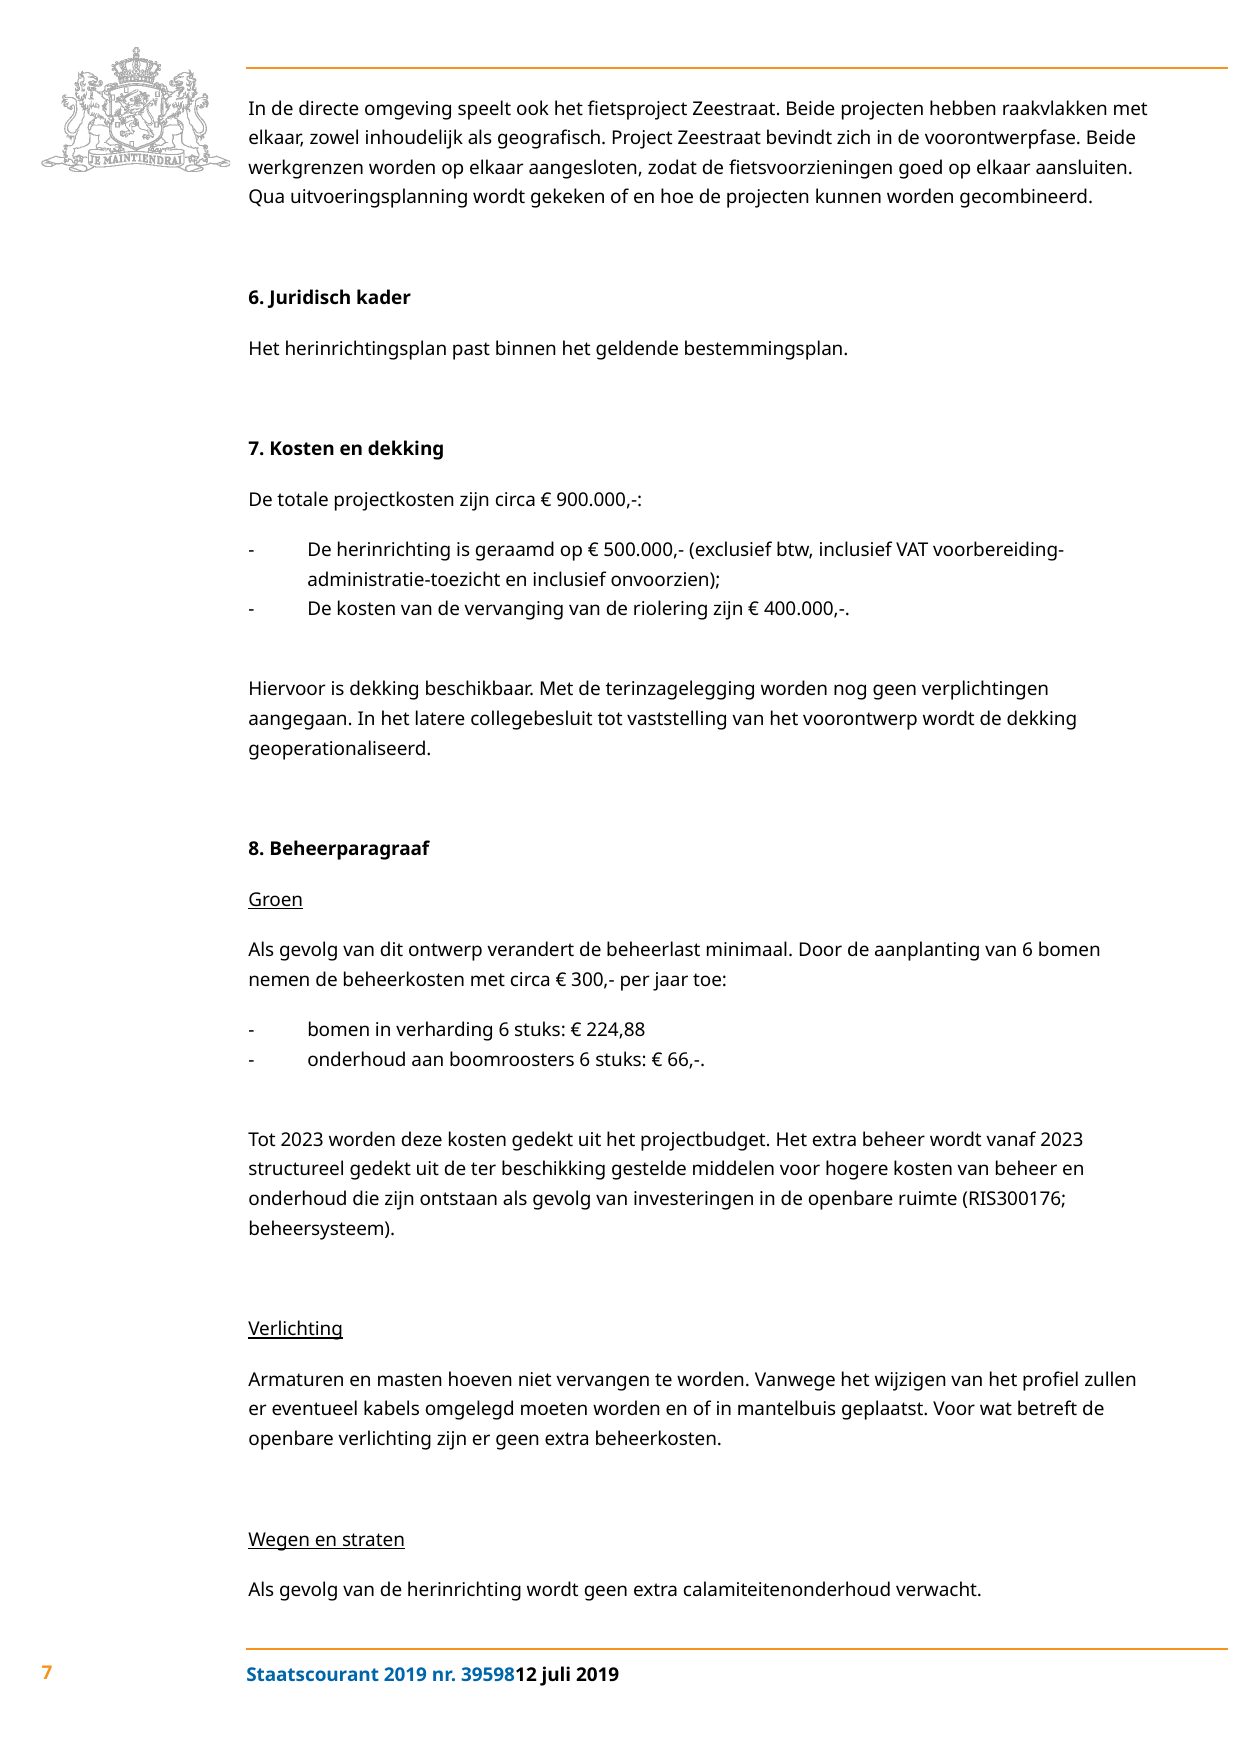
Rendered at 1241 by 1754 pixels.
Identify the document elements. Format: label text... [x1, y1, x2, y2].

text 7. Kosten en dekking [248, 436, 1152, 461]
text Armaturen en masten hoeven niet vervangen te worden. Vanwege het wijzigen van het profiel zullen er eventueel kabels omgelegd moeten worden en of in mantelbuis geplaatst. Voor wat betreft de openbare verlichting zijn er geen extra beheerkosten. [248, 1366, 1152, 1451]
text Tot 2023 worden deze kosten gedekt uit het projectbudget. Het extra beheer wordt vanaf 2023 structureel gedekt uit de ter beschikking gestelde middelen voor hogere kosten van beheer en onderhoud die zijn ontstaan als gevolg van investeringen in de openbare ruimte (RIS300176; beheersysteem). [248, 1126, 1152, 1241]
text De totale projectkosten zijn circa € 900.000,-: [248, 486, 1152, 512]
picture [41, 47, 231, 172]
list bomen in verharding 6 stuks: € 224,88 [248, 1016, 1152, 1042]
text Verlichting [248, 1316, 1152, 1341]
list De herinrichting is geraamd op € 500.000,- (exclusief btw, inclusief VAT voorbereiding-administratie-toezicht en inclusief onvoorzien); [248, 536, 1152, 592]
list De kosten van de vervanging van de riolering zijn € 400.000,-. [248, 596, 1152, 621]
text Als gevolg van dit ontwerp verandert de beheerlast minimaal. Door de aanplanting van 6 bomen nemen de beheerkosten met circa € 300,- per jaar toe: [248, 936, 1152, 992]
text Hiervoor is dekking beschikbaar. Met de terinzagelegging worden nog geen verplichtingen aangegaan. In het latere collegebesluit tot vaststelling van het voorontwerp wordt de dekking geoperationaliseerd. [248, 676, 1152, 761]
text 8. Beheerparagraaf [248, 836, 1152, 861]
text Als gevolg van de herinrichting wordt geen extra calamiteitenonderhoud verwacht. [248, 1576, 1152, 1602]
text 6. Juridisch kader [248, 284, 1152, 310]
text Wegen en straten [248, 1526, 1152, 1552]
text Het herinrichtingsplan past binnen het geldende bestemmingsplan. [248, 335, 1152, 361]
text Groen [248, 886, 1152, 912]
list onderhoud aan boomroosters 6 stuks: € 66,-. [248, 1046, 1152, 1072]
text In de directe omgeving speelt ook het fietsproject Zeestraat. Beide projecten hebben raakvlakken met elkaar, zowel inhoudelijk als geografisch. Project Zeestraat bevindt zich in de voorontwerpfase. Beide werkgrenzen worden op elkaar aangesloten, zodat de fietsvoorzieningen goed op elkaar aansluiten. Qua uitvoeringsplanning wordt gekeken of en hoe de projecten kunnen worden gecombineerd. [248, 95, 1152, 209]
